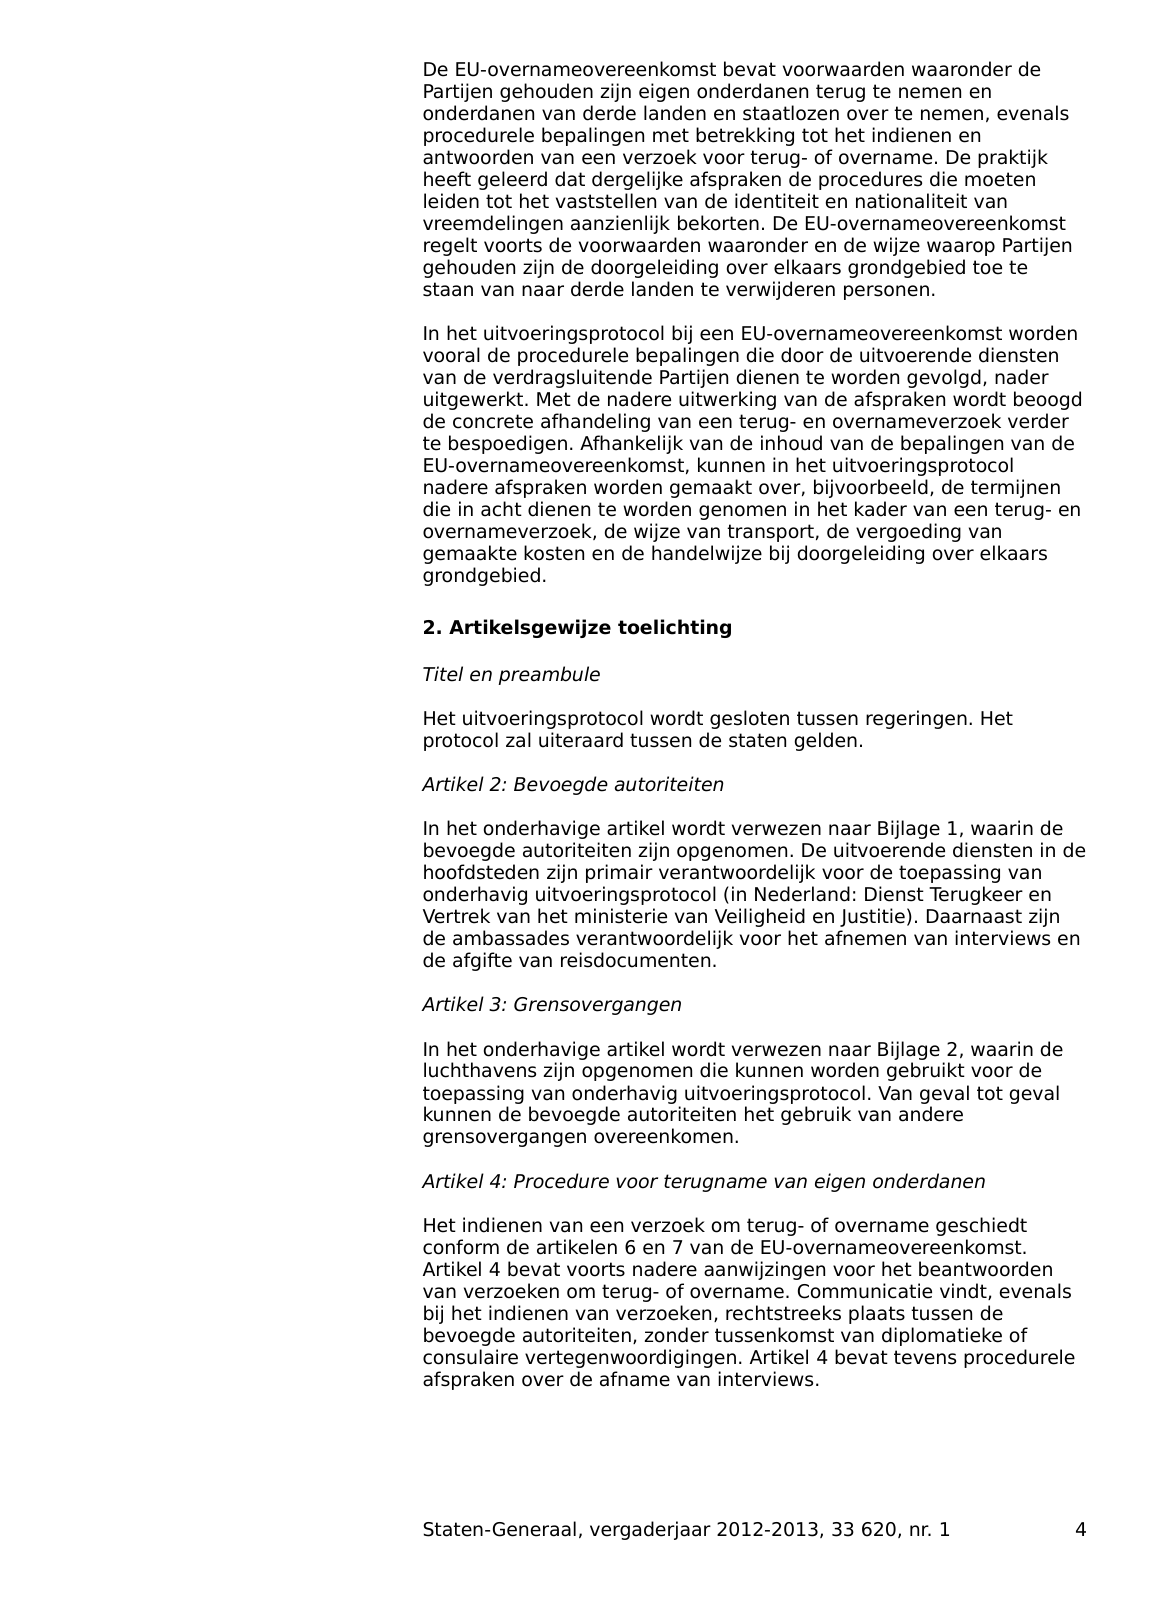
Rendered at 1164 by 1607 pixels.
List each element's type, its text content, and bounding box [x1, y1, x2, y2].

text Het uitvoeringsprotocol wordt gesloten tussen regeringen. Het protocol zal uiteraard tussen de staten gelden. [422, 708, 1087, 752]
text In het onderhavige artikel wordt verwezen naar Bijlage 2, waarin de luchthavens zijn opgenomen die kunnen worden gebruikt voor de toepassing van onderhavig uitvoeringsprotocol. Van geval tot geval kunnen de bevoegde autoriteiten het gebruik van andere grensovergangen overeenkomen. [422, 1038, 1087, 1148]
subtitle Artikel 4: Procedure voor terugname van eigen onderdanen [422, 1171, 1087, 1192]
subtitle 2. Artikelsgewijze toelichting [422, 617, 1087, 639]
subtitle Artikel 3: Grensovergangen [422, 994, 1087, 1016]
text In het onderhavige artikel wordt verwezen naar Bijlage 1, waarin de bevoegde autoriteiten zijn opgenomen. De uitvoerende diensten in de hoofdsteden zijn primair verantwoordelijk voor de toepassing van onderhavig uitvoeringsprotocol (in Nederland: Dienst Terugkeer en Vertrek van het ministerie van Veiligheid en Justitie). Daarnaast zijn de ambassades verantwoordelijk voor het afnemen van interviews en de afgifte van reisdocumenten. [422, 818, 1087, 972]
text Het indienen van een verzoek om terug- of overname geschiedt conform de artikelen 6 en 7 van de EU-overnameovereenkomst. Artikel 4 bevat voorts nadere aanwijzingen voor het beantwoorden van verzoeken om terug- of overname. Communicatie vindt, evenals bij het indienen van verzoeken, rechtstreeks plaats tussen de bevoegde autoriteiten, zonder tussenkomst van diplomatieke of consulaire vertegenwoordigingen. Artikel 4 bevat tevens procedurele afspraken over de afname van interviews. [422, 1215, 1087, 1391]
text In het uitvoeringsprotocol bij een EU-overnameovereenkomst worden vooral de procedurele bepalingen die door de uitvoerende diensten van de verdragsluitende Partijen dienen te worden gevolgd, nader uitgewerkt. Met de nadere uitwerking van de afspraken wordt beoogd de concrete afhandeling van een terug- en overnameverzoek verder te bespoedigen. Afhankelijk van de inhoud van de bepalingen van de EU-overnameovereenkomst, kunnen in het uitvoeringsprotocol nadere afspraken worden gemaakt over, bijvoorbeeld, de termijnen die in acht dienen te worden genomen in het kader van een terug- en overnameverzoek, de wijze van transport, de vergoeding van gemaakte kosten en de handelwijze bij doorgeleiding over elkaars grondgebied. [422, 323, 1087, 587]
subtitle Titel en preambule [422, 664, 1087, 686]
text De EU-overnameovereenkomst bevat voorwaarden waaronder de Partijen gehouden zijn eigen onderdanen terug te nemen en onderdanen van derde landen en staatlozen over te nemen, evenals procedurele bepalingen met betrekking tot het indienen en antwoorden van een verzoek voor terug- of overname. De praktijk heeft geleerd dat dergelijke afspraken de procedures die moeten leiden tot het vaststellen van de identiteit en nationaliteit van vreemdelingen aanzienlijk bekorten. De EU-overnameovereenkomst regelt voorts de voorwaarden waaronder en de wijze waarop Partijen gehouden zijn de doorgeleiding over elkaars grondgebied toe te staan van naar derde landen te verwijderen personen. [422, 59, 1087, 301]
subtitle Artikel 2: Bevoegde autoriteiten [422, 774, 1087, 796]
